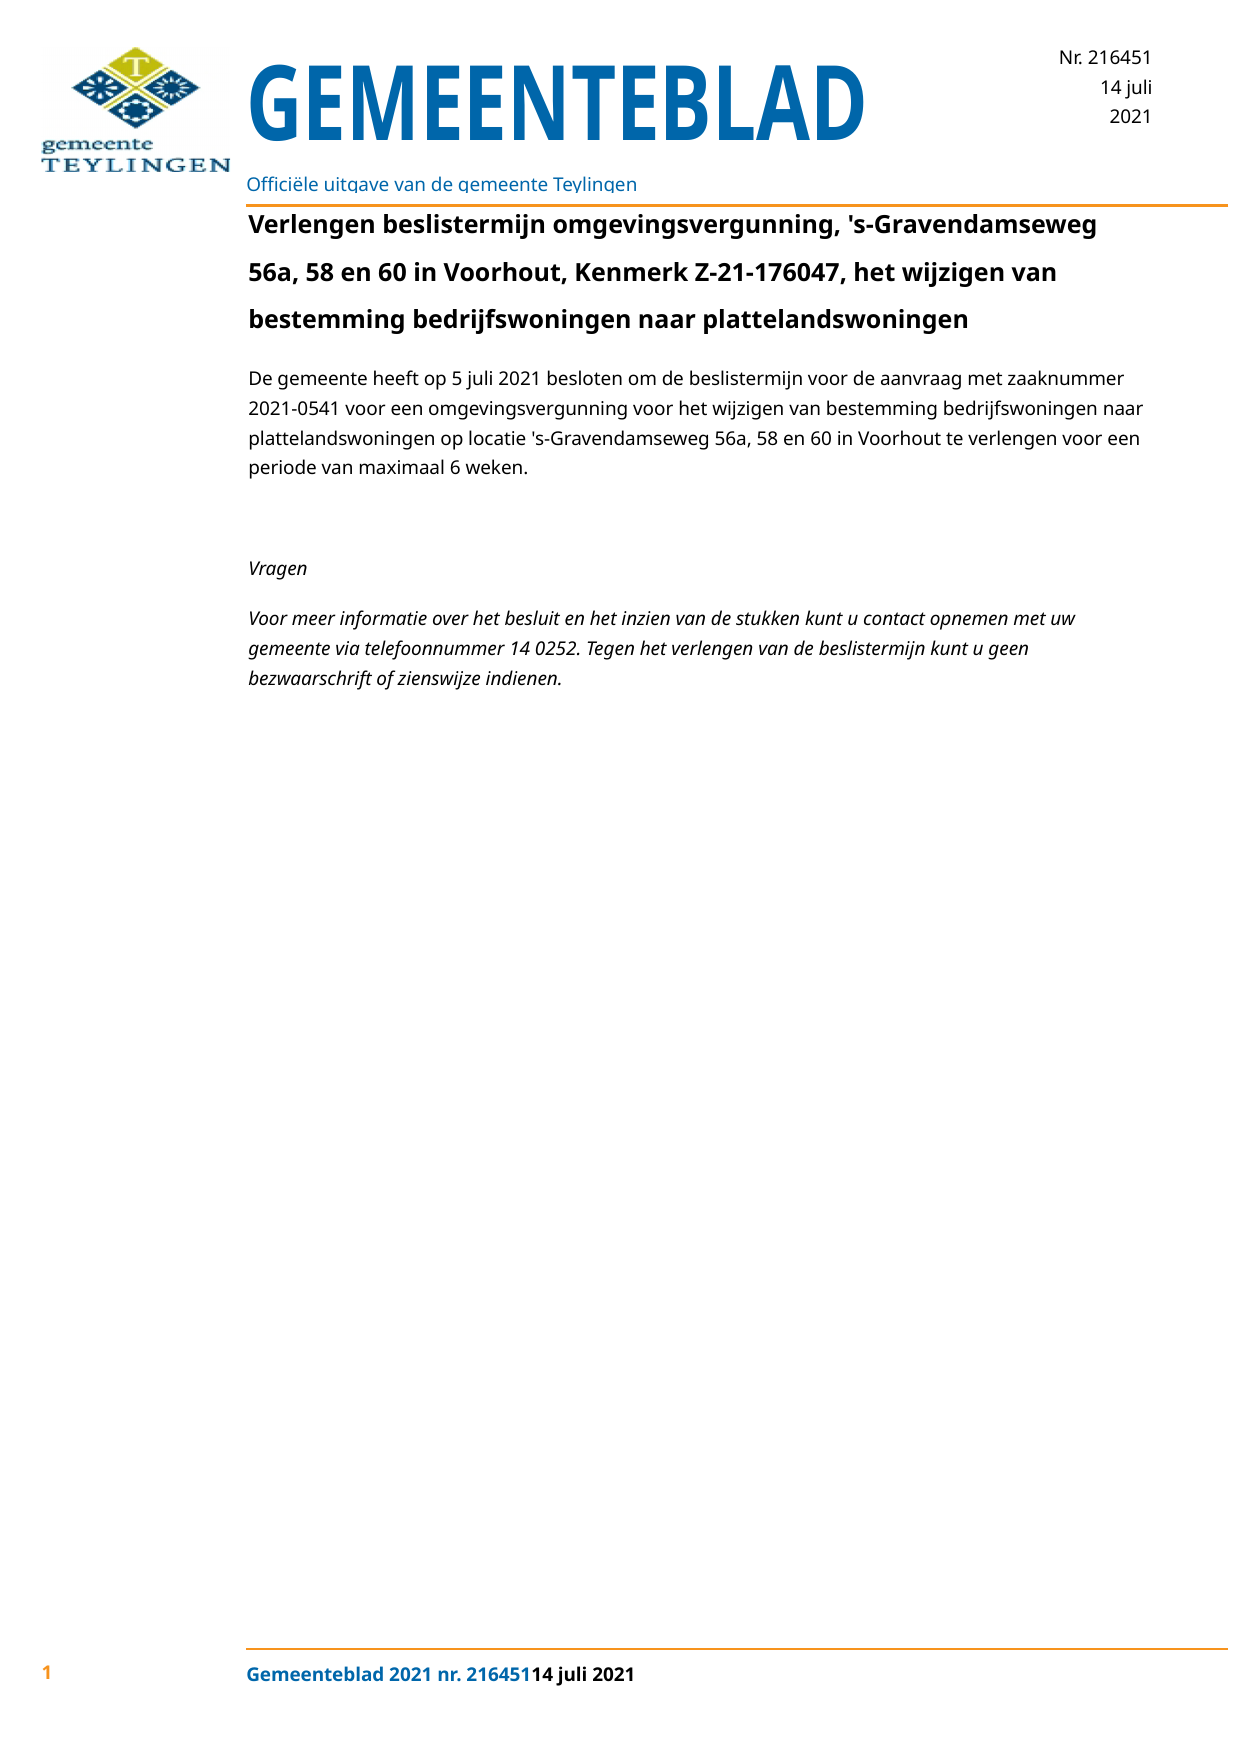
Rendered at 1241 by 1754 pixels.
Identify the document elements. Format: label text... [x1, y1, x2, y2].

text Voor meer informatie over het besluit en het inzien van de stukken kunt u contact opnemen met uw gemeente via telefoonnummer 14 0252. Tegen het verlengen van de beslistermijn kunt u geen bezwaarschrift of zienswijze indienen. [248, 606, 1152, 690]
text Verlengen beslistermijn omgevingsvergunning, 's-Gravendamseweg 56a, 58 en 60 in Voorhout, Kenmerk Z-21-176047, het wijzigen van bestemming bedrijfswoningen naar plattelandswoningen [248, 207, 1152, 336]
text De gemeente heeft op 5 juli 2021 besloten om de beslistermijn voor de aanvraag met zaaknummer 2021-0541 voor een omgevingsvergunning voor het wijzigen van bestemming bedrijfswoningen naar plattelandswoningen op locatie 's-Gravendamseweg 56a, 58 en 60 in Voorhout te verlengen voor een periode van maximaal 6 weken. [248, 366, 1152, 480]
picture [41, 47, 231, 172]
text Vragen [248, 555, 1152, 581]
